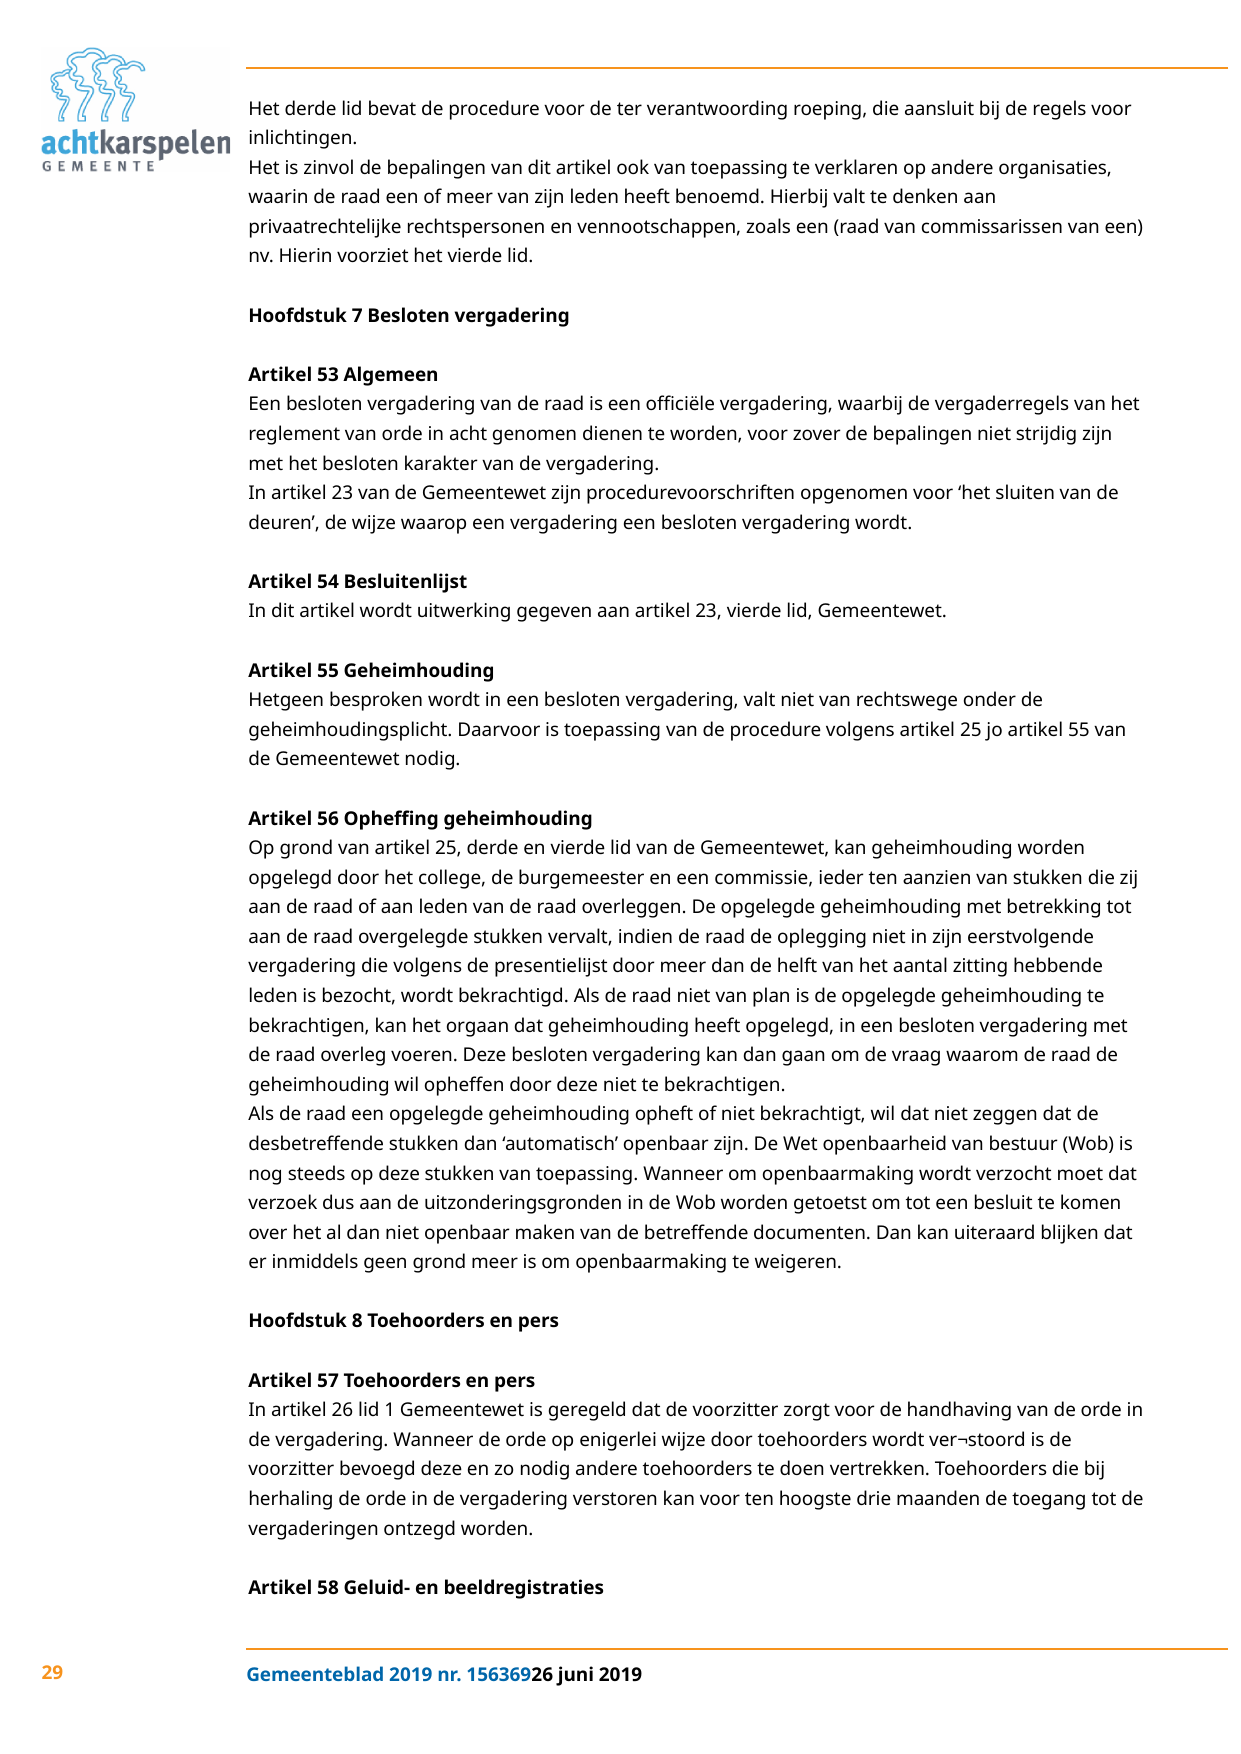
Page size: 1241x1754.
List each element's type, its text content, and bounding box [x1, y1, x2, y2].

picture [41, 47, 231, 172]
text Artikel 58 Geluid- en beeldregistraties [248, 1574, 1152, 1600]
text Het derde lid bevat de procedure voor de ter verantwoording roeping, die aansluit bij de regels voor inlichtingen. [248, 95, 1152, 150]
text Op grond van artikel 25, derde en vierde lid van de Gemeentewet, kan geheimhouding worden opgelegd door het college, de burgemeester en een commissie, ieder ten aanzien van stukken die zij aan de raad of aan leden van de raad overleggen. De opgelegde geheimhouding met betrekking tot aan de raad overgelegde stukken vervalt, indien de raad de oplegging niet in zijn eerstvolgende vergadering die volgens de presentielijst door meer dan de helft van het aantal zitting hebbende leden is bezocht, wordt bekrachtigd. Als de raad niet van plan is de opgelegde geheimhouding te bekrachtigen, kan het orgaan dat geheimhouding heeft opgelegd, in een besloten vergadering met de raad overleg voeren. Deze besloten vergadering kan dan gaan om de vraag waarom de raad de geheimhouding wil opheffen door deze niet te bekrachtigen. [248, 834, 1152, 1097]
text Artikel 53 Algemeen [248, 361, 1152, 387]
text Als de raad een opgelegde geheimhouding opheft of niet bekrachtigt, wil dat niet zeggen dat de desbetreffende stukken dan ‘automatisch’ openbaar zijn. De Wet openbaarheid van bestuur (Wob) is nog steeds op deze stukken van toepassing. Wanneer om openbaarmaking wordt verzocht moet dat verzoek dus aan de uitzonderingsgronden in de Wob worden getoetst om tot een besluit te komen over het al dan niet openbaar maken van de betreffende documenten. Dan kan uiteraard blijken dat er inmiddels geen grond meer is om openbaarmaking te weigeren. [248, 1101, 1152, 1274]
text Artikel 56 Opheffing geheimhouding [248, 805, 1152, 831]
text Hetgeen besproken wordt in een besloten vergadering, valt niet van rechtswege onder de geheimhoudingsplicht. Daarvoor is toepassing van de procedure volgens artikel 25 jo artikel 55 van de Gemeentewet nodig. [248, 686, 1152, 771]
text Artikel 54 Besluitenlijst [248, 568, 1152, 594]
text In dit artikel wordt uitwerking gegeven aan artikel 23, vierde lid, Gemeentewet. [248, 598, 1152, 623]
text Het is zinvol de bepalingen van dit artikel ook van toepassing te verklaren op andere organisaties, waarin de raad een of meer van zijn leden heeft benoemd. Hierbij valt te denken aan privaatrechtelijke rechtspersonen en vennootschappen, zoals een (raad van commissarissen van een) nv. Hierin voorziet het vierde lid. [248, 154, 1152, 268]
text Hoofdstuk 7 Besloten vergadering [248, 302, 1152, 328]
text Hoofdstuk 8 Toehoorders en pers [248, 1308, 1152, 1333]
text Artikel 55 Geheimhouding [248, 657, 1152, 683]
text In artikel 26 lid 1 Gemeentewet is geregeld dat de voorzitter zorgt voor de handhaving van de orde in de vergadering. Wanneer de orde op enigerlei wijze door toehoorders wordt ver¬stoord is de voorzitter bevoegd deze en zo nodig andere toehoorders te doen vertrekken. Toehoorders die bij herhaling de orde in de vergadering verstoren kan voor ten hoogste drie maanden de toegang tot de vergaderingen ontzegd worden. [248, 1396, 1152, 1541]
text Een besloten vergadering van de raad is een officiële vergadering, waarbij de vergaderregels van het reglement van orde in acht genomen dienen te worden, voor zover de bepalingen niet strijdig zijn met het besloten karakter van de vergadering. [248, 391, 1152, 476]
text In artikel 23 van de Gemeentewet zijn procedurevoorschriften opgenomen voor ‘het sluiten van de deuren’, de wijze waarop een vergadering een besloten vergadering wordt. [248, 479, 1152, 535]
text Artikel 57 Toehoorders en pers [248, 1367, 1152, 1393]
